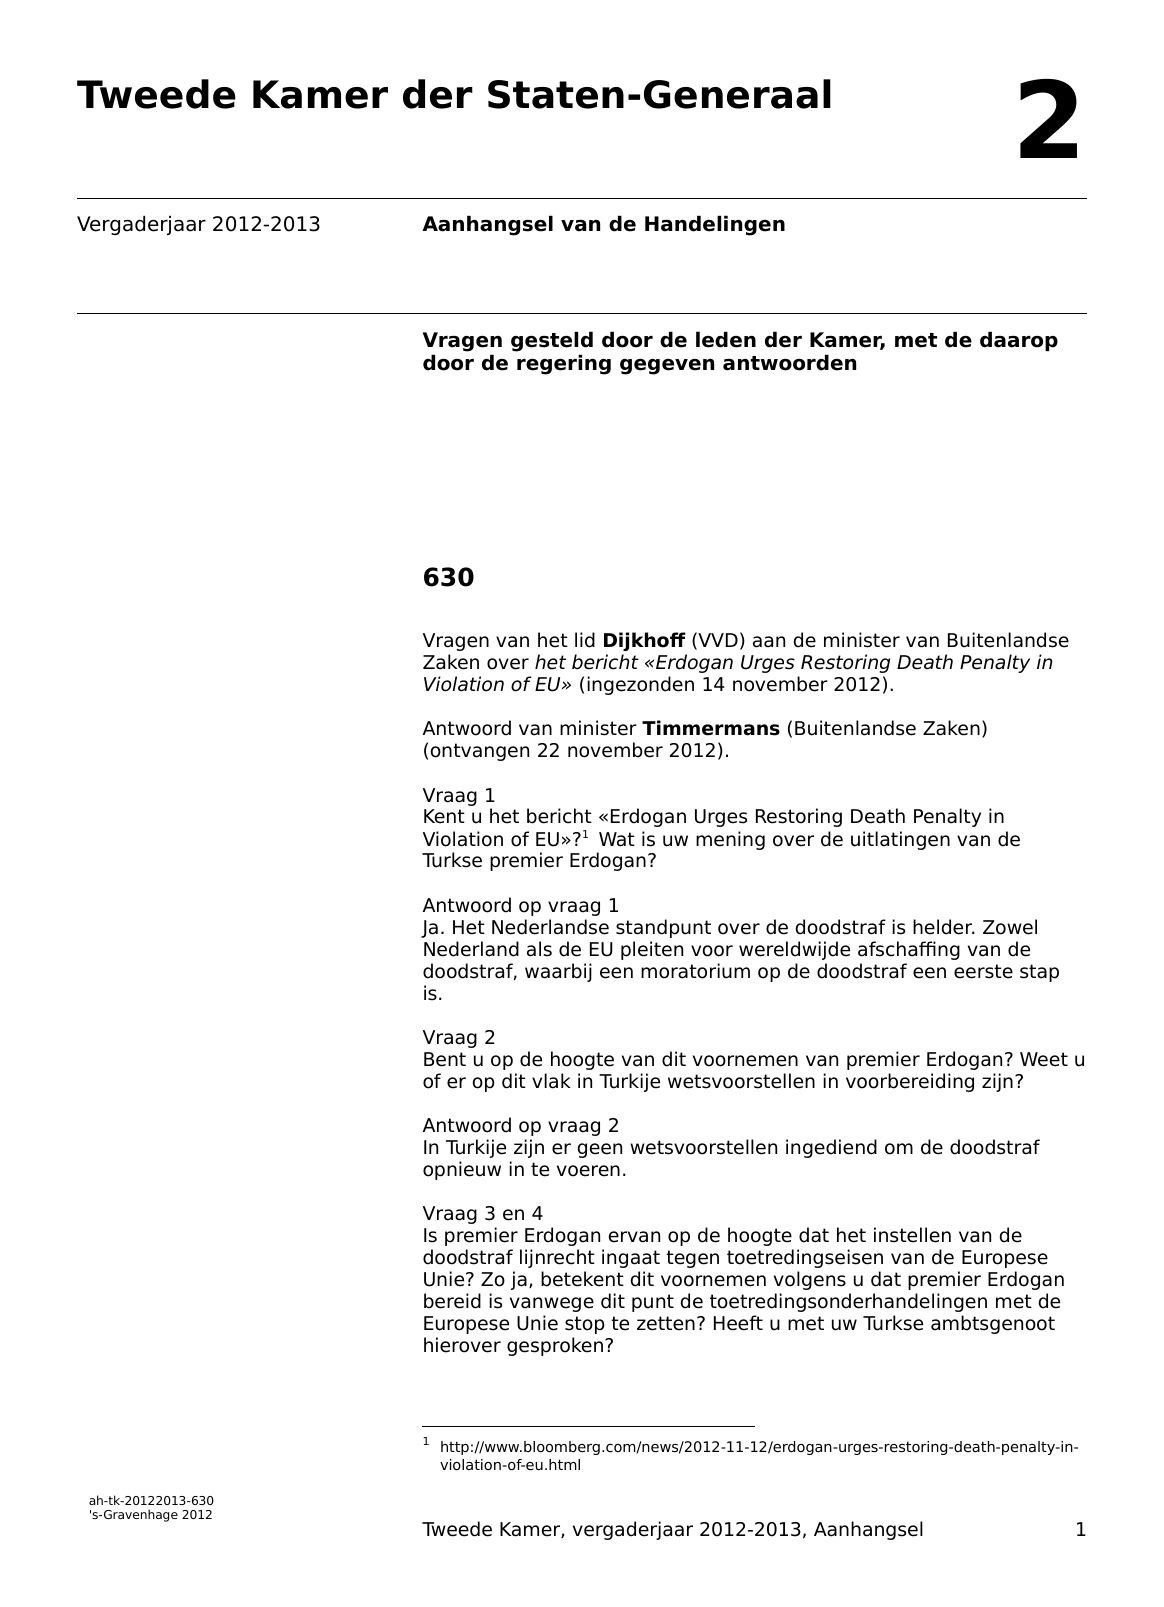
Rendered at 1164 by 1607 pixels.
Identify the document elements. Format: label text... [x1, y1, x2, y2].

table_header Tweede Kamer der Staten-Generaal [77, 59, 886, 198]
table_header 2 [886, 59, 1087, 198]
text Vraag 2 [422, 1027, 1087, 1049]
text In Turkije zijn er geen wetsvoorstellen ingediend om de doodstraf opnieuw in te voeren. [422, 1137, 1087, 1181]
text ah-tk-20122013-630 [88, 1494, 323, 1508]
text Antwoord van minister Timmermans (Buitenlandse Zaken) (ontvangen 22 november 2012). [422, 718, 1087, 762]
text Antwoord op vraag 1 [422, 894, 1087, 917]
text Is premier Erdogan ervan op de hoogte dat het instellen van de doodstraf lijnrecht ingaat tegen toetredingseisen van de Europese Unie? Zo ja, betekent dit voornemen volgens u dat premier Erdogan bereid is vanwege dit punt de toetredingsonderhandelingen met de Europese Unie stop te zetten? Heeft u met uw Turkse ambtsgenoot hierover gesproken? [422, 1225, 1087, 1357]
text Kent u het bericht «Erdogan Urges Restoring Death Penalty in Violation of EU»? Wat is uw mening over de uitlatingen van de Turkse premier Erdogan? [422, 806, 1087, 872]
text Antwoord op vraag 2 [422, 1115, 1087, 1137]
table_cell Vragen gesteld door de leden der Kamer, met de daarop door de regering gegeven antwoorden [422, 314, 1087, 375]
text Vraag 3 en 4 [422, 1203, 1087, 1225]
text Vraag 1 [422, 784, 1087, 806]
text 's-Gravenhage 2012 [88, 1508, 323, 1522]
table_cell Aanhangsel van de Handelingen [422, 199, 1087, 313]
table_cell [77, 314, 422, 375]
text 630 [422, 563, 1087, 592]
text Ja. Het Nederlandse standpunt over de doodstraf is helder. Zowel Nederland als de EU pleiten voor wereldwijde afschaffing van de doodstraf, waarbij een moratorium op de doodstraf een eerste stap is. [422, 917, 1087, 1004]
text Bent u op de hoogte van dit voornemen van premier Erdogan? Weet u of er op dit vlak in Turkije wetsvoorstellen in voorbereiding zijn? [422, 1049, 1087, 1093]
table_cell Vergaderjaar 2012-2013 [77, 199, 422, 313]
text http://www.bloomberg.com/news/2012-11-12/erdogan-urges-restoring-death-penalty-in-violation-of-eu.html [422, 1435, 1087, 1474]
text Vragen van het lid Dijkhoff (VVD) aan de minister van Buitenlandse Zaken over het bericht «Erdogan Urges Restoring Death Penalty in Violation of EU» (ingezonden 14 november 2012). [422, 630, 1087, 696]
